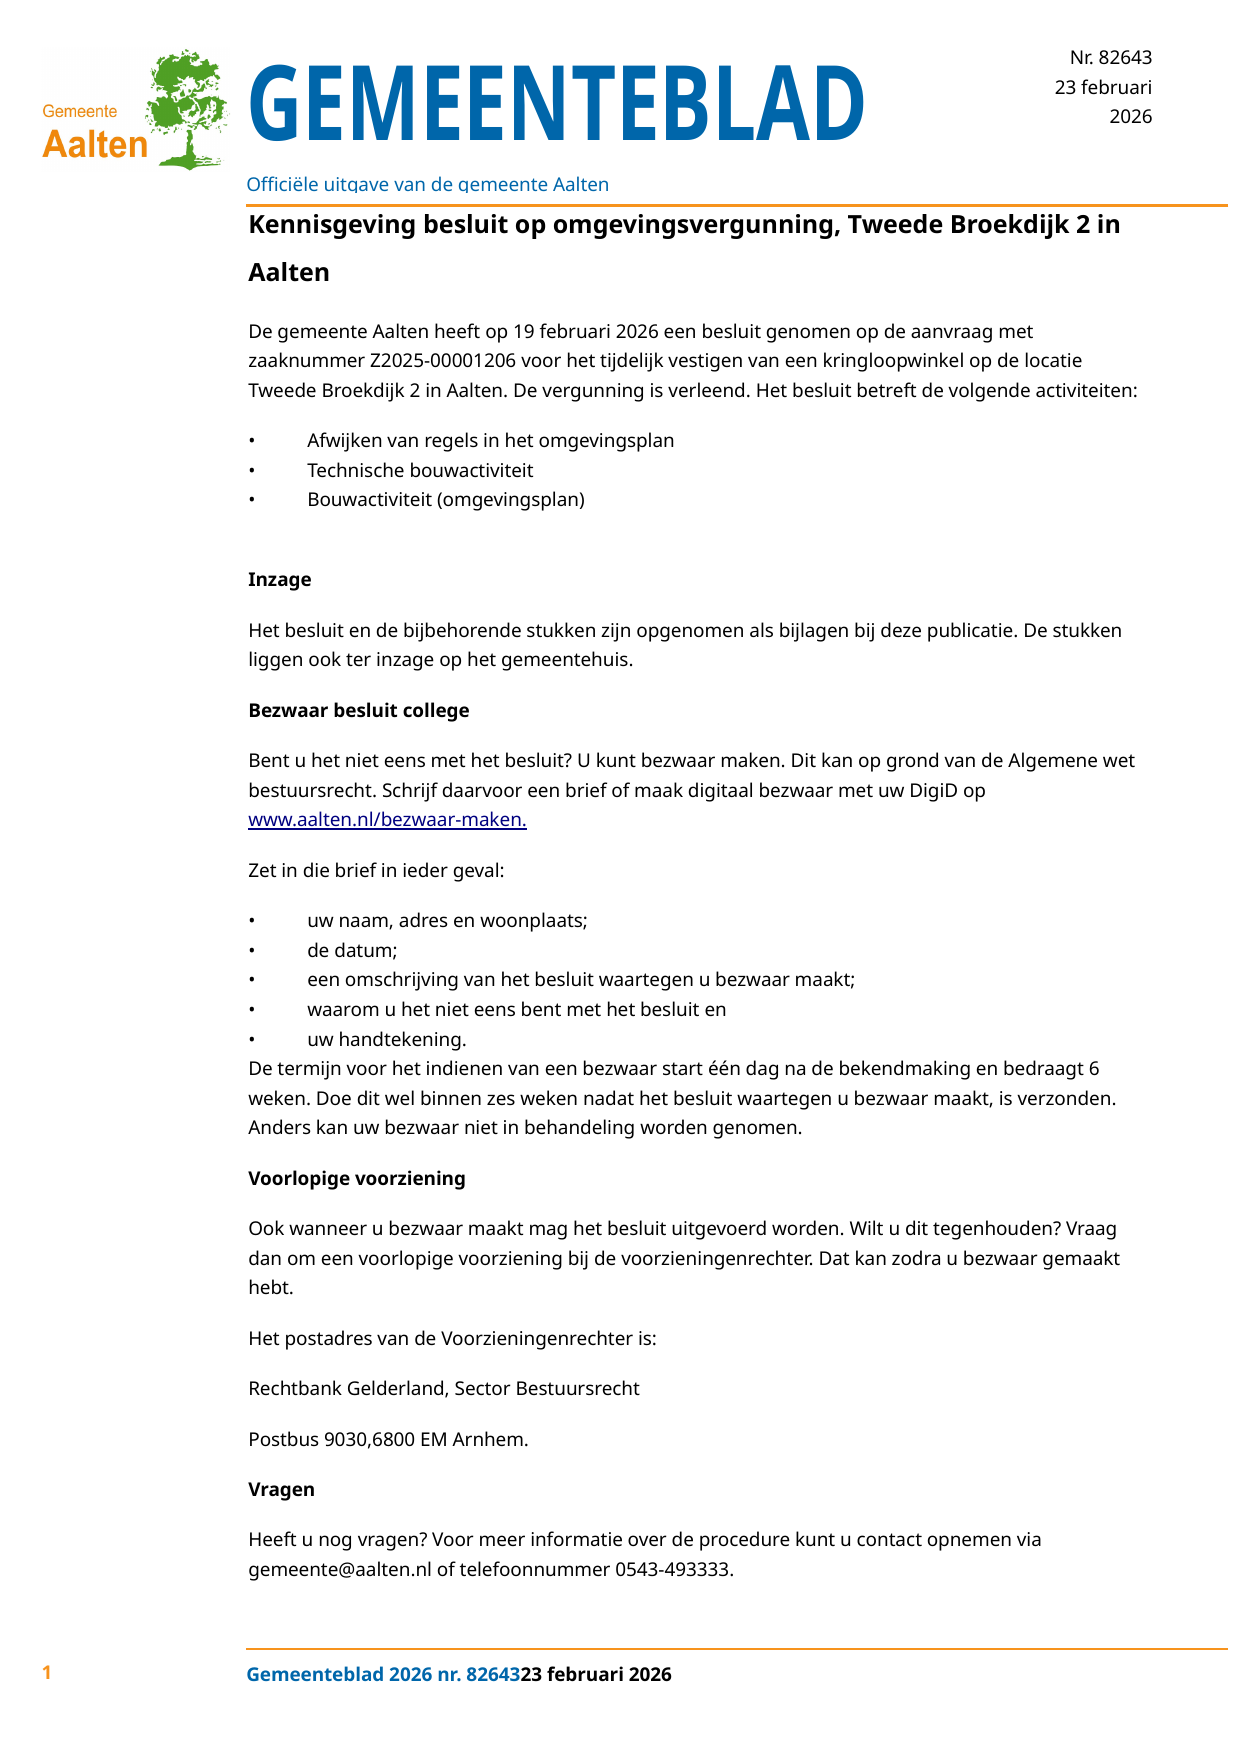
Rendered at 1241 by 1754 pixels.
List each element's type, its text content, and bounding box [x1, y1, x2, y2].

text Rechtbank Gelderland, Sector Bestuursrecht [248, 1375, 1152, 1401]
list uw naam, adres en woonplaats; [248, 907, 1152, 933]
text De termijn voor het indienen van een bezwaar start één dag na de bekendmaking en bedraagt 6 weken. Doe dit wel binnen zes weken nadat het besluit waartegen u bezwaar maakt, is verzonden. Anders kan uw bezwaar niet in behandeling worden genomen. [248, 1055, 1152, 1140]
text Kennisgeving besluit op omgevingsvergunning, Tweede Broekdijk 2 in Aalten [248, 207, 1152, 288]
text Bent u het niet eens met het besluit? U kunt bezwaar maken. Dit kan op grond van de Algemene wet bestuursrecht. Schrijf daarvoor een brief of maak digitaal bezwaar met uw DigiD op www.aalten.nl/bezwaar-maken. [248, 747, 1152, 832]
text Ook wanneer u bezwaar maakt mag het besluit uitgevoerd worden. Wilt u dit tegenhouden? Vraag dan om een voorlopige voorziening bij de voorzieningenrechter. Dat kan zodra u bezwaar gemaakt hebt. [248, 1215, 1152, 1300]
text Het postadres van de Voorzieningenrechter is: [248, 1325, 1152, 1351]
list uw handtekening. [248, 1026, 1152, 1052]
text Zet in die brief in ieder geval: [248, 857, 1152, 883]
text Heeft u nog vragen? Voor meer informatie over de procedure kunt u contact opnemen via gemeente@aalten.nl of telefoonnummer 0543-493333. [248, 1527, 1152, 1582]
text De gemeente Aalten heeft op 19 februari 2026 een besluit genomen op de aanvraag met zaaknummer Z2025-00001206 voor het tijdelijk vestigen van een kringloopwinkel op de locatie Tweede Broekdijk 2 in Aalten. De vergunning is verleend. Het besluit betreft de volgende activiteiten: [248, 318, 1152, 403]
list Afwijken van regels in het omgevingsplan [248, 427, 1152, 453]
list Technische bouwactiviteit [248, 457, 1152, 483]
list Bouwactiviteit (omgevingsplan) [248, 487, 1152, 512]
picture [41, 47, 231, 172]
text Postbus 9030,6800 EM Arnhem. [248, 1426, 1152, 1452]
text Inzage [248, 567, 1152, 592]
list de datum; [248, 937, 1152, 963]
text Bezwaar besluit college [248, 697, 1152, 723]
text Vragen [248, 1476, 1152, 1502]
list waarom u het niet eens bent met het besluit en [248, 996, 1152, 1022]
text Voorlopige voorziening [248, 1165, 1152, 1191]
list een omschrijving van het besluit waartegen u bezwaar maakt; [248, 967, 1152, 992]
text Het besluit en de bijbehorende stukken zijn opgenomen als bijlagen bij deze publicatie. De stukken liggen ook ter inzage op het gemeentehuis. [248, 617, 1152, 672]
